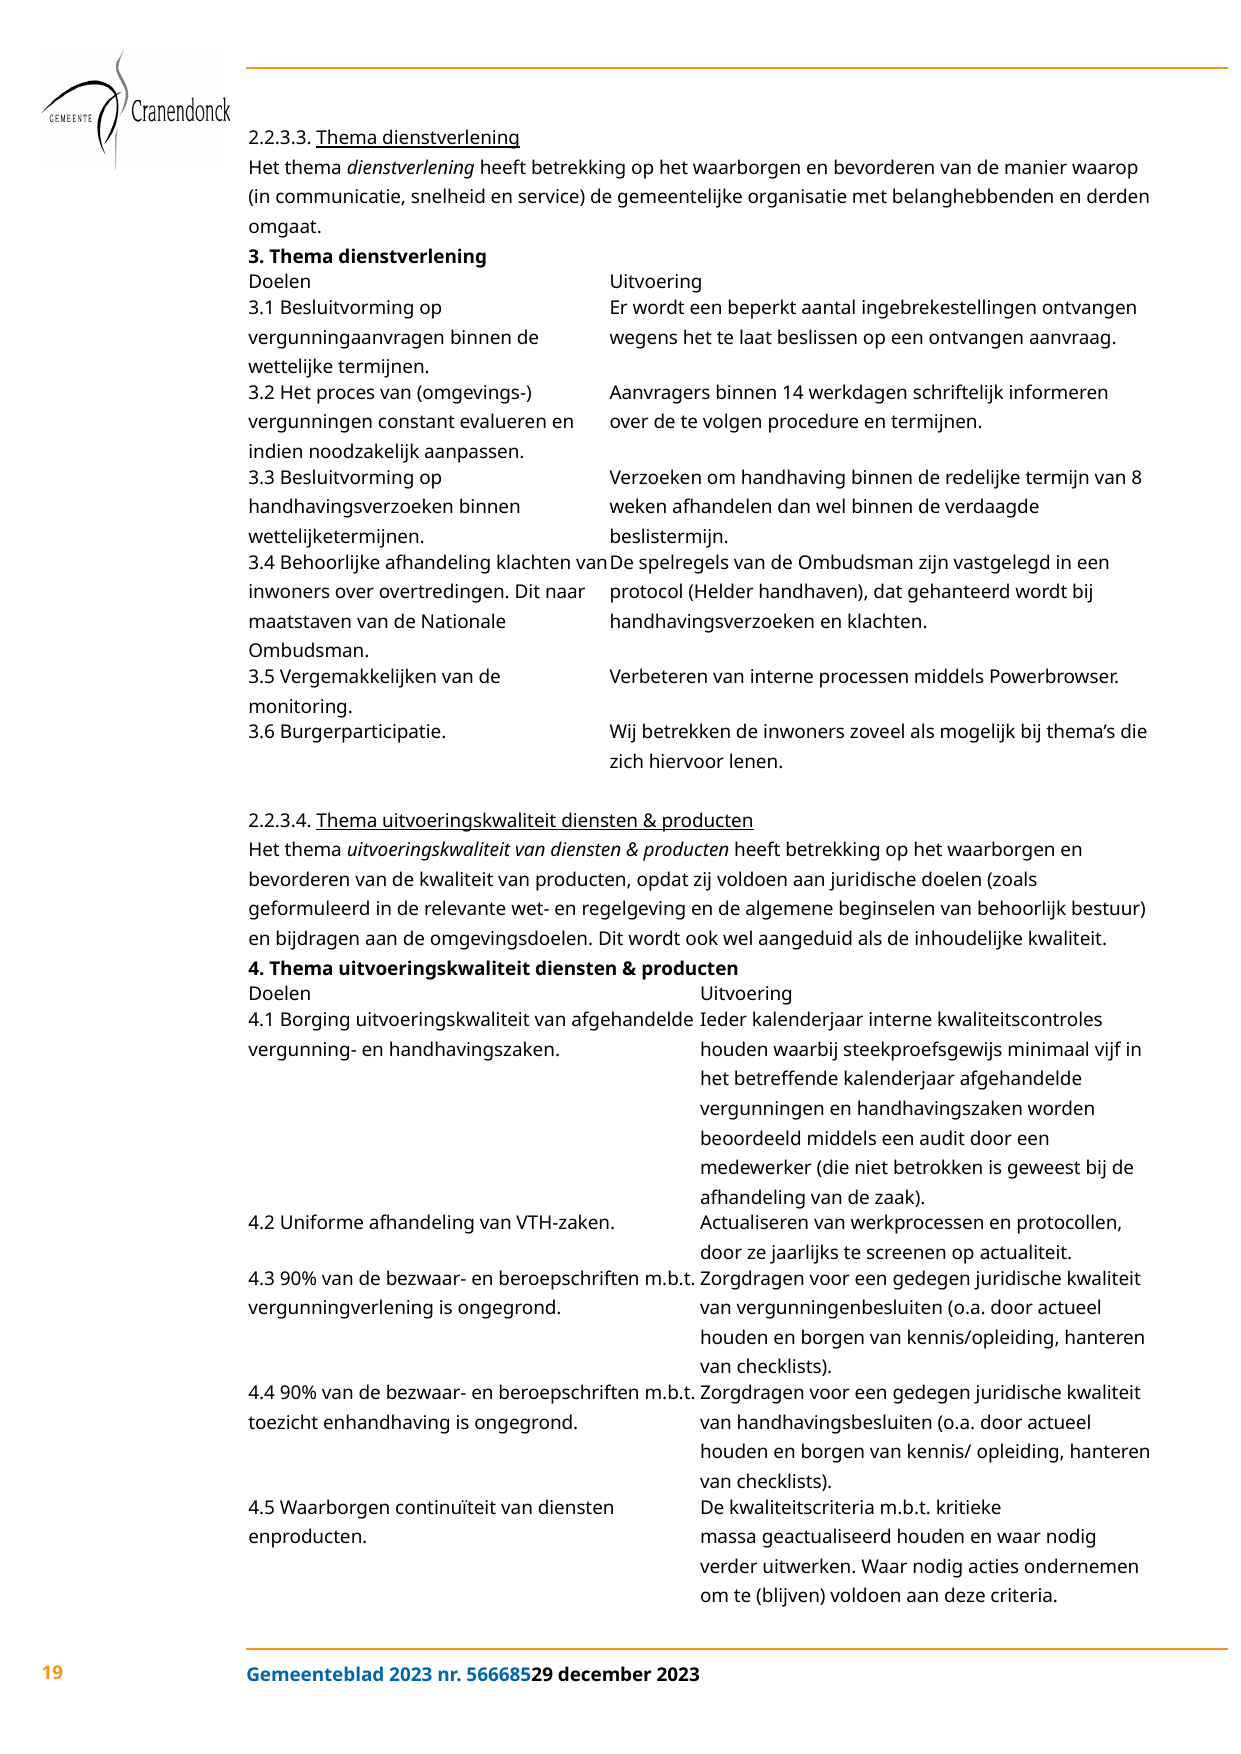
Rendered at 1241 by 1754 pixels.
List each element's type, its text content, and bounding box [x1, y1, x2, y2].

text 2.2.3.3. Thema dienstverlening [248, 124, 1152, 150]
text Het thema dienstverlening heeft betrekking op het waarborgen en bevorderen van de manier waarop (in communicatie, snelheid en service) de gemeentelijke organisatie met belanghebbenden en derden omgaat. [248, 154, 1152, 239]
table_cell Verbeteren van interne processen middels Powerbrowser. [609, 664, 1152, 719]
table_cell 3.1 Besluitvorming op vergunningaanvragen binnen de wettelijke termijnen. [248, 294, 609, 379]
table_cell Aanvragers binnen 14 werkdagen schriftelijk informeren over de te volgen procedure en termijnen. [609, 379, 1152, 464]
table_cell 4.5 Waarborgen continuïteit van diensten enproducten. [248, 1494, 700, 1608]
text 2.2.3.4. Thema uitvoeringskwaliteit diensten & producten [248, 807, 1152, 833]
table_cell 4.2 Uniforme afhandeling van VTH-zaken. [248, 1210, 700, 1265]
table_cell Zorgdragen voor een gedegen juridische kwaliteit van vergunningenbesluiten (o.a. door actueel houden en borgen van kennis/opleiding, hanteren van checklists). [700, 1265, 1152, 1379]
table_cell 4.1 Borging uitvoeringskwaliteit van afgehandelde vergunning- en handhavingszaken. [248, 1006, 700, 1209]
table_cell De kwaliteitscriteria m.b.t. kritieke massa geactualiseerd houden en waar nodig verder uitwerken. Waar nodig acties ondernemen om te (blijven) voldoen aan deze criteria. [700, 1494, 1152, 1608]
table_cell Er wordt een beperkt aantal ingebrekestellingen ontvangen wegens het te laat beslissen op een ontvangen aanvraag. [609, 294, 1152, 379]
table_cell Uitvoering [609, 269, 1152, 294]
table_header 3. Thema dienstverlening [248, 243, 1152, 268]
table_cell Verzoeken om handhaving binnen de redelijke termijn van 8 weken afhandelen dan wel binnen de verdaagde beslistermijn. [609, 464, 1152, 549]
table_cell 4.4 90% van de bezwaar- en beroepschriften m.b.t. toezicht enhandhaving is ongegrond. [248, 1379, 700, 1494]
table_cell Wij betrekken de inwoners zoveel als mogelijk bij thema’s die zich hiervoor lenen. [609, 719, 1152, 774]
table_cell Uitvoering [700, 981, 1152, 1006]
table_cell 4.3 90% van de bezwaar- en beroepschriften m.b.t. vergunningverlening is ongegrond. [248, 1265, 700, 1379]
table_cell 3.5 Vergemakkelijken van de monitoring. [248, 664, 609, 719]
table_cell 3.3 Besluitvorming op handhavingsverzoeken binnen wettelijketermijnen. [248, 464, 609, 549]
table_cell De spelregels van de Ombudsman zijn vastgelegd in een protocol (Helder handhaven), dat gehanteerd wordt bij handhavingsverzoeken en klachten. [609, 549, 1152, 663]
table_header 4. Thema uitvoeringskwaliteit diensten & producten [248, 955, 1152, 981]
table_cell Ieder kalenderjaar interne kwaliteitscontroles houden waarbij steekproefsgewijs minimaal vijf in het betreffende kalenderjaar afgehandelde vergunningen en handhavingszaken worden beoordeeld middels een audit door een medewerker (die niet betrokken is geweest bij de afhandeling van de zaak). [700, 1006, 1152, 1209]
table_cell Actualiseren van werkprocessen en protocollen, door ze jaarlijks te screenen op actualiteit. [700, 1210, 1152, 1265]
table_cell Doelen [248, 269, 609, 294]
table_cell Zorgdragen voor een gedegen juridische kwaliteit van handhavingsbesluiten (o.a. door actueel houden en borgen van kennis/ opleiding, hanteren van checklists). [700, 1379, 1152, 1494]
text Het thema uitvoeringskwaliteit van diensten & producten heeft betrekking op het waarborgen en bevorderen van de kwaliteit van producten, opdat zij voldoen aan juridische doelen (zoals geformuleerd in de relevante wet- en regelgeving en de algemene beginselen van behoorlijk bestuur) en bijdragen aan de omgevingsdoelen. Dit wordt ook wel aangeduid als de inhoudelijke kwaliteit. [248, 836, 1152, 951]
picture [41, 47, 231, 172]
table_cell 3.4 Behoorlijke afhandeling klachten van inwoners over overtredingen. Dit naar maatstaven van de Nationale Ombudsman. [248, 549, 609, 663]
table_cell Doelen [248, 981, 700, 1006]
table_cell 3.6 Burgerparticipatie. [248, 719, 609, 774]
table_cell 3.2 Het proces van (omgevings-) vergunningen constant evalueren en indien noodzakelijk aanpassen. [248, 379, 609, 464]
